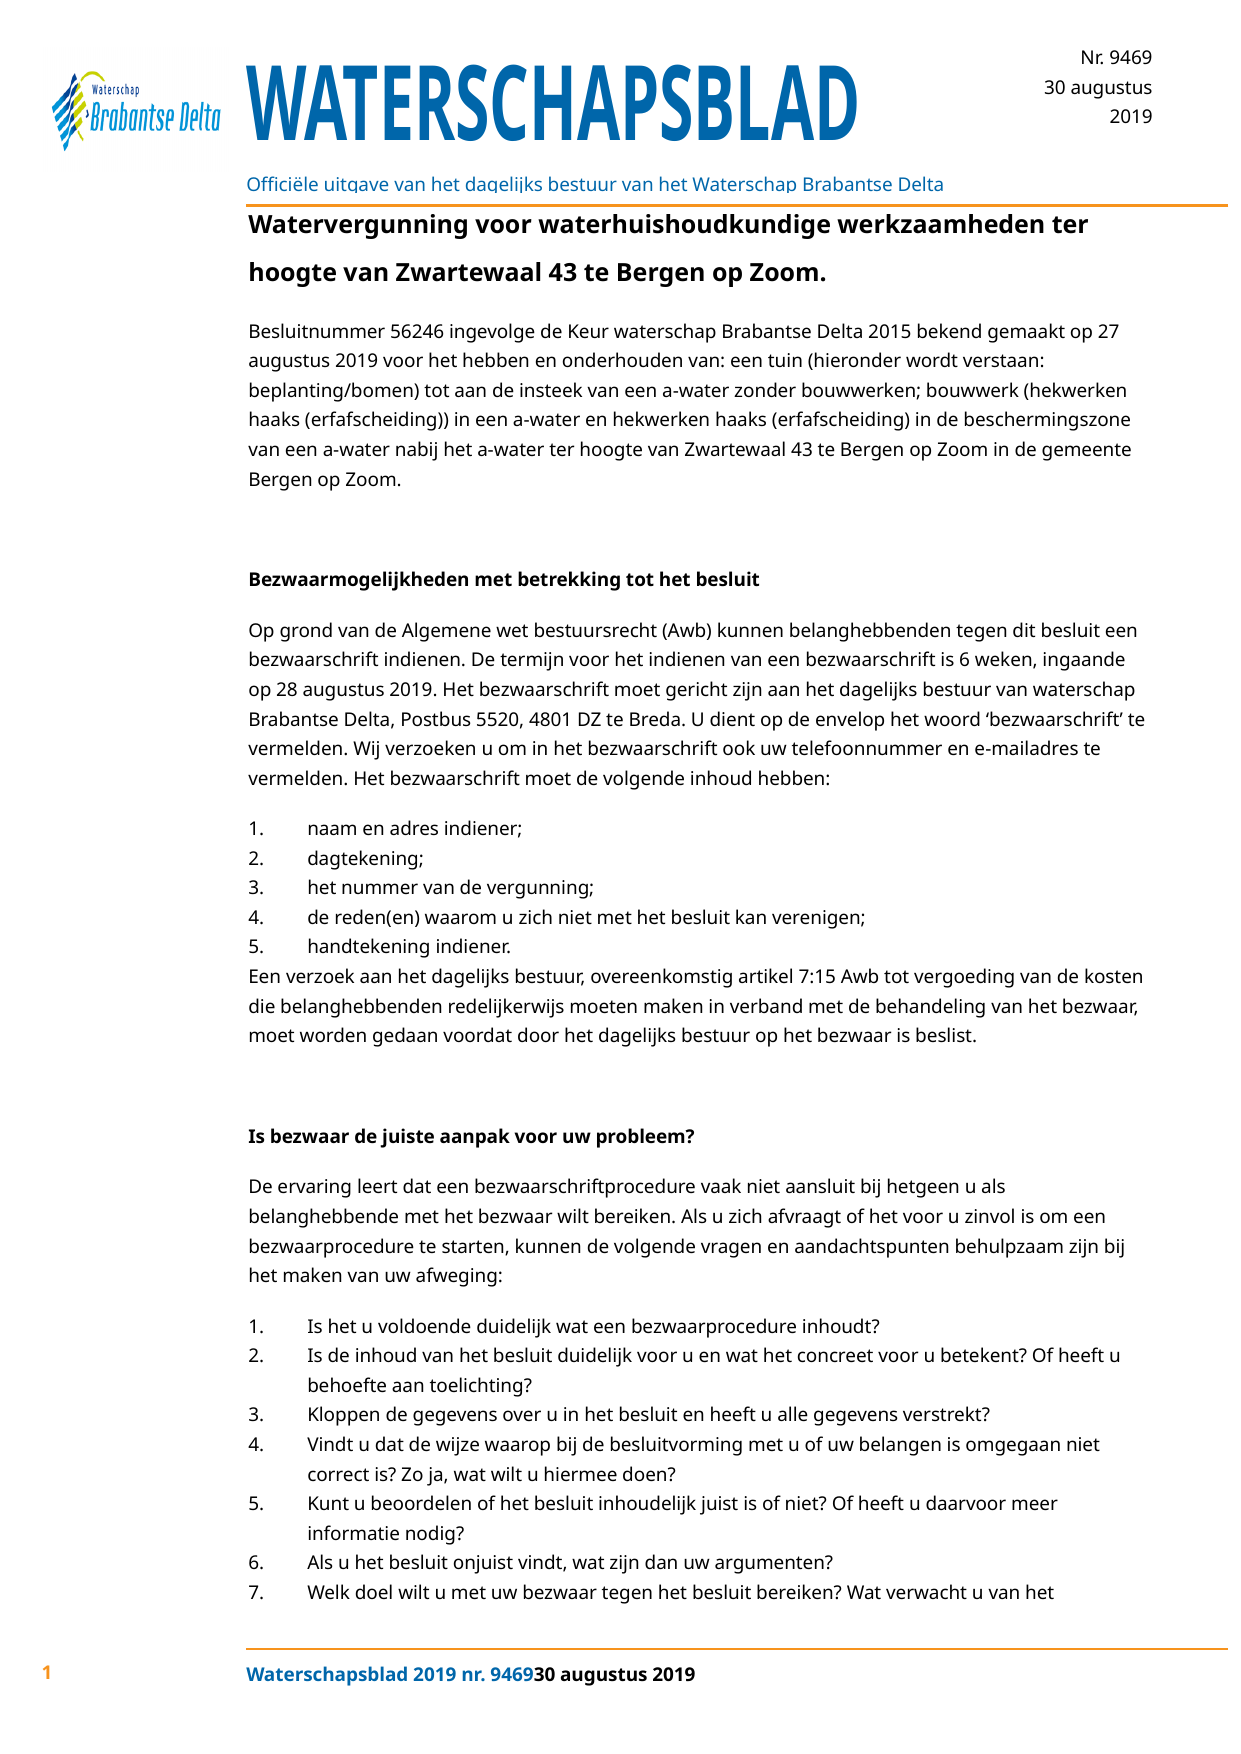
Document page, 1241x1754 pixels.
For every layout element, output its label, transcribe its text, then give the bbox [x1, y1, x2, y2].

list Vindt u dat de wijze waarop bij de besluitvorming met u of uw belangen is omgegaan niet correct is? Zo ja, wat wilt u hiermee doen? [248, 1431, 1152, 1487]
list de reden(en) waarom u zich niet met het besluit kan verenigen; [248, 904, 1152, 930]
picture [41, 47, 231, 172]
list Is het u voldoende duidelijk wat een bezwaarprocedure inhoudt? [248, 1313, 1152, 1339]
text Een verzoek aan het dagelijks bestuur, overeenkomstig artikel 7:15 Awb tot vergoeding van de kosten die belanghebbenden redelijkerwijs moeten maken in verband met de behandeling van het bezwaar, moet worden gedaan voordat door het dagelijks bestuur op het bezwaar is beslist. [248, 963, 1152, 1048]
text Watervergunning voor waterhuishoudkundige werkzaamheden ter hoogte van Zwartewaal 43 te Bergen op Zoom. [248, 207, 1152, 288]
list het nummer van de vergunning; [248, 874, 1152, 900]
text De ervaring leert dat een bezwaarschriftprocedure vaak niet aansluit bij hetgeen u als belanghebbende met het bezwaar wilt bereiken. Als u zich afvraagt of het voor u zinvol is om een bezwaarprocedure te starten, kunnen de volgende vragen en aandachtspunten behulpzaam zijn bij het maken van uw afweging: [248, 1174, 1152, 1288]
text Is bezwaar de juiste aanpak voor uw probleem? [248, 1123, 1152, 1149]
list dagtekening; [248, 845, 1152, 871]
list Kunt u beoordelen of het besluit inhoudelijk juist is of niet? Of heeft u daarvoor meer informatie nodig? [248, 1490, 1152, 1546]
list Als u het besluit onjuist vindt, wat zijn dan uw argumenten? [248, 1549, 1152, 1575]
list naam en adres indiener; [248, 815, 1152, 841]
text Op grond van de Algemene wet bestuursrecht (Awb) kunnen belanghebbenden tegen dit besluit een bezwaarschrift indienen. De termijn voor het indienen van een bezwaarschrift is 6 weken, ingaande op 28 augustus 2019. Het bezwaarschrift moet gericht zijn aan het dagelijks bestuur van waterschap Brabantse Delta, Postbus 5520, 4801 DZ te Breda. U dient op de envelop het woord ‘bezwaarschrift’ te vermelden. Wij verzoeken u om in het bezwaarschrift ook uw telefoonnummer en e‑mailadres te vermelden. Het bezwaarschrift moet de volgende inhoud hebben: [248, 617, 1152, 791]
list Kloppen de gegevens over u in het besluit en heeft u alle gegevens verstrekt? [248, 1402, 1152, 1427]
text Bezwaarmogelijkheden met betrekking tot het besluit [248, 567, 1152, 592]
list Is de inhoud van het besluit duidelijk voor u en wat het concreet voor u betekent? Of heeft u behoefte aan toelichting? [248, 1342, 1152, 1398]
list Welk doel wilt u met uw bezwaar tegen het besluit bereiken? Wat verwacht u van het [248, 1579, 1152, 1605]
text Besluitnummer 56246 ingevolge de Keur waterschap Brabantse Delta 2015 bekend gemaakt op 27 augustus 2019 voor het hebben en onderhouden van: een tuin (hieronder wordt verstaan: beplanting/bomen) tot aan de insteek van een a-water zonder bouwwerken; bouwwerk (hekwerken haaks (erfafscheiding)) in een a-water en hekwerken haaks (erfafscheiding) in de beschermingszone van een a-water nabij het a-water ter hoogte van Zwartewaal 43 te Bergen op Zoom in de gemeente Bergen op Zoom. [248, 318, 1152, 492]
list handtekening indiener. [248, 934, 1152, 959]
